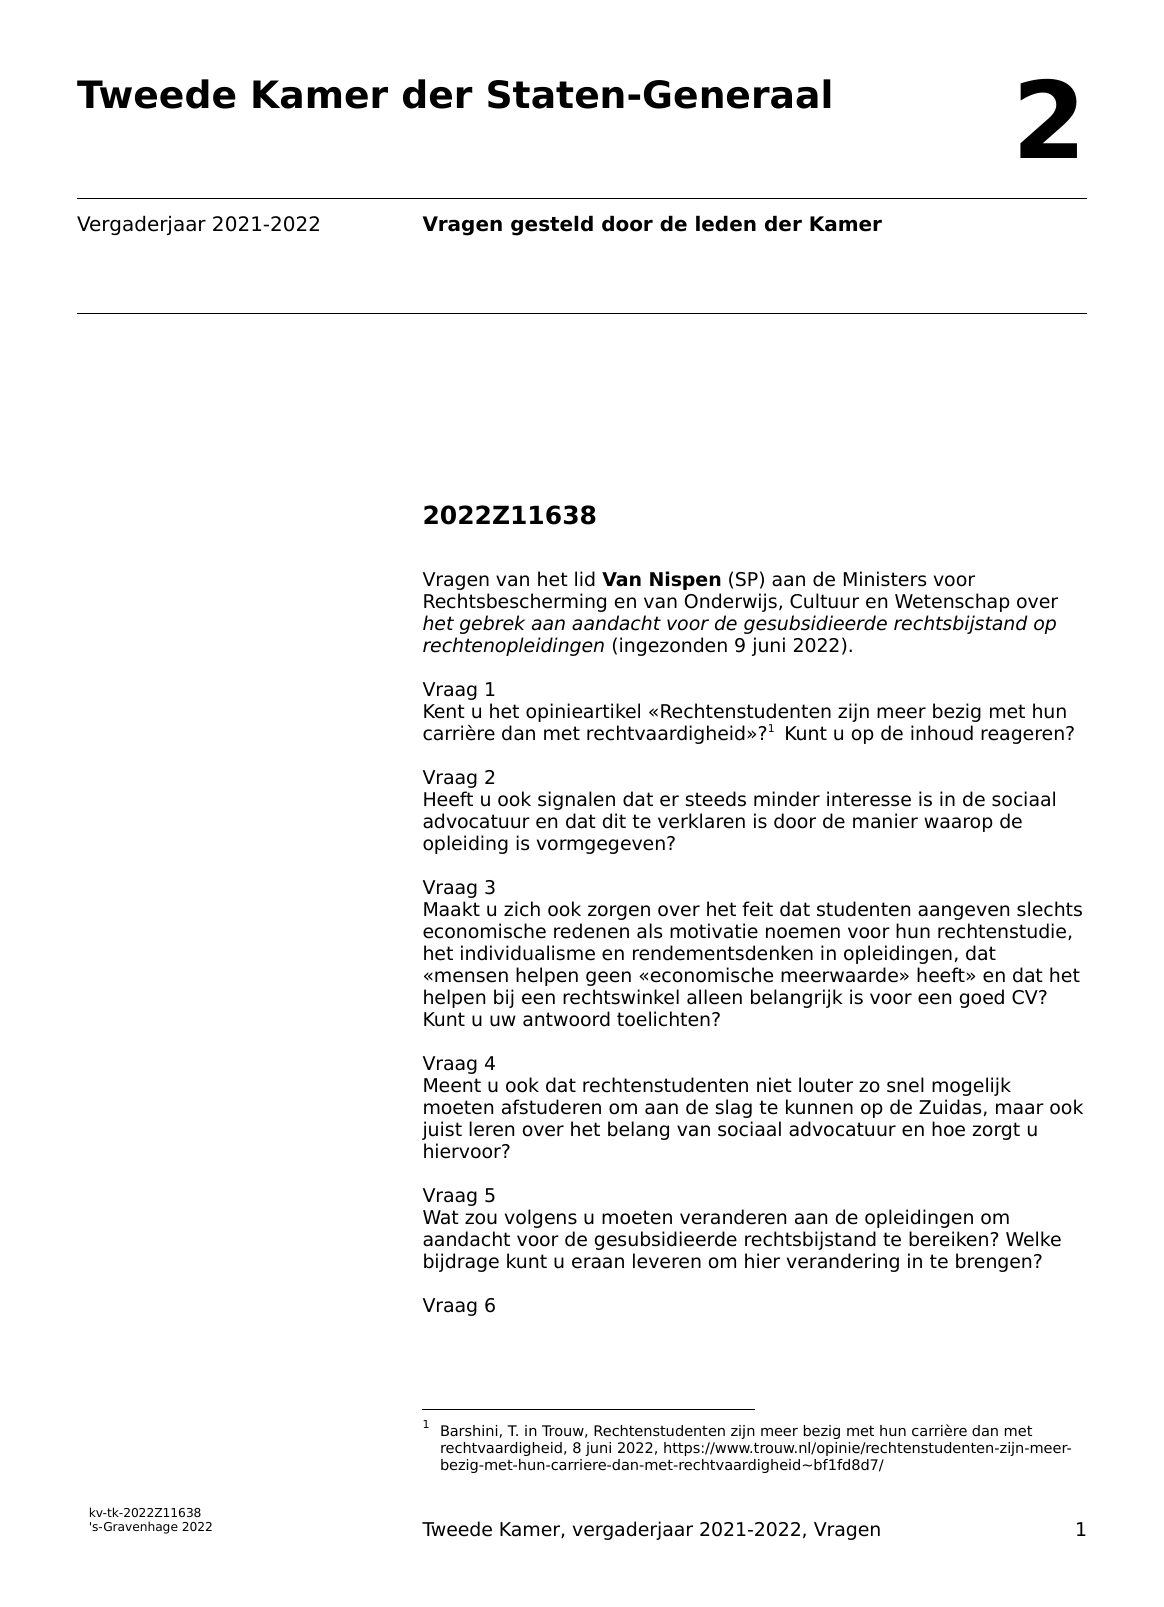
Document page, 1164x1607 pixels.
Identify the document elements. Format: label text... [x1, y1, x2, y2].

table_header Tweede Kamer der Staten-Generaal [77, 59, 886, 198]
text kv-tk-2022Z11638 [88, 1506, 323, 1520]
text Vragen van het lid Van Nispen (SP) aan de Ministers voor Rechtsbescherming en van Onderwijs, Cultuur en Wetenschap over het gebrek aan aandacht voor de gesubsidieerde rechtsbijstand op rechtenopleidingen (ingezonden 9 juni 2022). [422, 569, 1087, 657]
table_header 2 [886, 59, 1087, 198]
text Vraag 5 [422, 1185, 1087, 1207]
text Vraag 3 [422, 877, 1087, 899]
text Barshini, T. in Trouw, Rechtenstudenten zijn meer bezig met hun carrière dan met rechtvaardigheid, 8 juni 2022, https://www.trouw.nl/opinie/rechtenstudenten-zijn-meer-bezig-met-hun-carriere-dan-met-rechtvaardigheid~bf1fd8d7/ [422, 1418, 1087, 1474]
text Heeft u ook signalen dat er steeds minder interesse is in de sociaal advocatuur en dat dit te verklaren is door de manier waarop de opleiding is vormgegeven? [422, 789, 1087, 855]
text Vraag 6 [422, 1295, 1087, 1317]
table_cell Vragen gesteld door de leden der Kamer [422, 199, 1087, 313]
text Wat zou volgens u moeten veranderen aan de opleidingen om aandacht voor de gesubsidieerde rechtsbijstand te bereiken? Welke bijdrage kunt u eraan leveren om hier verandering in te brengen? [422, 1207, 1087, 1273]
text 2022Z11638 [422, 501, 1087, 531]
text Vraag 4 [422, 1053, 1087, 1075]
text Kent u het opinieartikel «Rechtenstudenten zijn meer bezig met hun carrière dan met rechtvaardigheid»? Kunt u op de inhoud reageren? [422, 701, 1087, 745]
text Maakt u zich ook zorgen over het feit dat studenten aangeven slechts economische redenen als motivatie noemen voor hun rechtenstudie, het individualisme en rendementsdenken in opleidingen, dat «mensen helpen geen «economische meerwaarde» heeft» en dat het helpen bij een rechtswinkel alleen belangrijk is voor een goed CV? Kunt u uw antwoord toelichten? [422, 899, 1087, 1031]
text 's-Gravenhage 2022 [88, 1520, 323, 1534]
table_cell Vergaderjaar 2021-2022 [77, 199, 422, 313]
text Vraag 1 [422, 679, 1087, 701]
text Vraag 2 [422, 767, 1087, 789]
text Meent u ook dat rechtenstudenten niet louter zo snel mogelijk moeten afstuderen om aan de slag te kunnen op de Zuidas, maar ook juist leren over het belang van sociaal advocatuur en hoe zorgt u hiervoor? [422, 1075, 1087, 1163]
